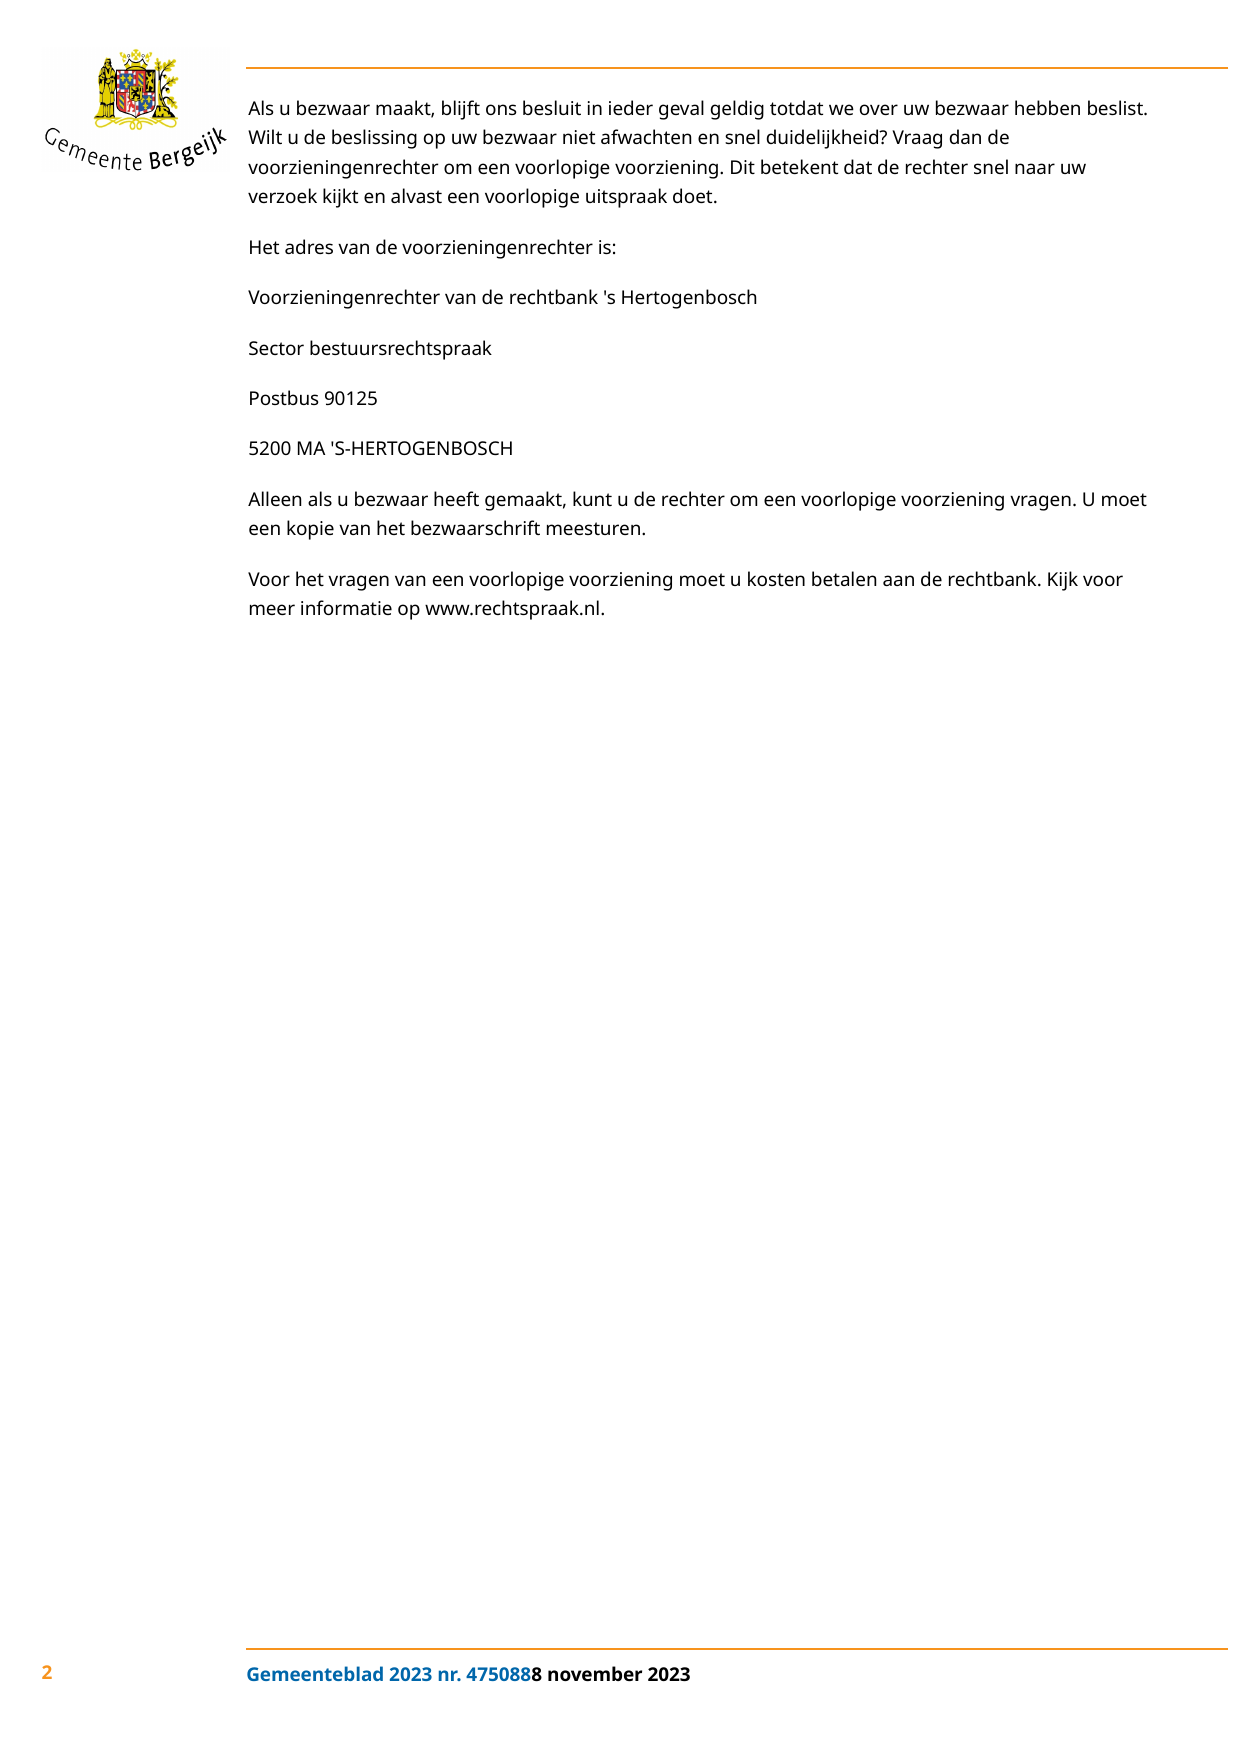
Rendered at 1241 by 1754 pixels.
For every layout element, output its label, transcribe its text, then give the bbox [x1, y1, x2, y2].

text Voorzieningenrechter van de rechtbank 's Hertogenbosch [248, 284, 1152, 310]
text Alleen als u bezwaar heeft gemaakt, kunt u de rechter om een voorlopige voorziening vragen. U moet een kopie van het bezwaarschrift meesturen. [248, 486, 1152, 541]
text Het adres van de voorzieningenrechter is: [248, 234, 1152, 260]
text Postbus 90125 [248, 385, 1152, 411]
picture [41, 47, 231, 172]
text Als u bezwaar maakt, blijft ons besluit in ieder geval geldig totdat we over uw bezwaar hebben beslist. Wilt u de beslissing op uw bezwaar niet afwachten en snel duidelijkheid? Vraag dan de voorzieningenrechter om een voorlopige voorziening. Dit betekent dat de rechter snel naar uw verzoek kijkt en alvast een voorlopige uitspraak doet. [248, 95, 1152, 209]
text Voor het vragen van een voorlopige voorziening moet u kosten betalen aan de rechtbank. Kijk voor meer informatie op www.rechtspraak.nl. [248, 566, 1152, 621]
text 5200 MA 'S-HERTOGENBOSCH [248, 436, 1152, 461]
text Sector bestuursrechtspraak [248, 335, 1152, 361]
